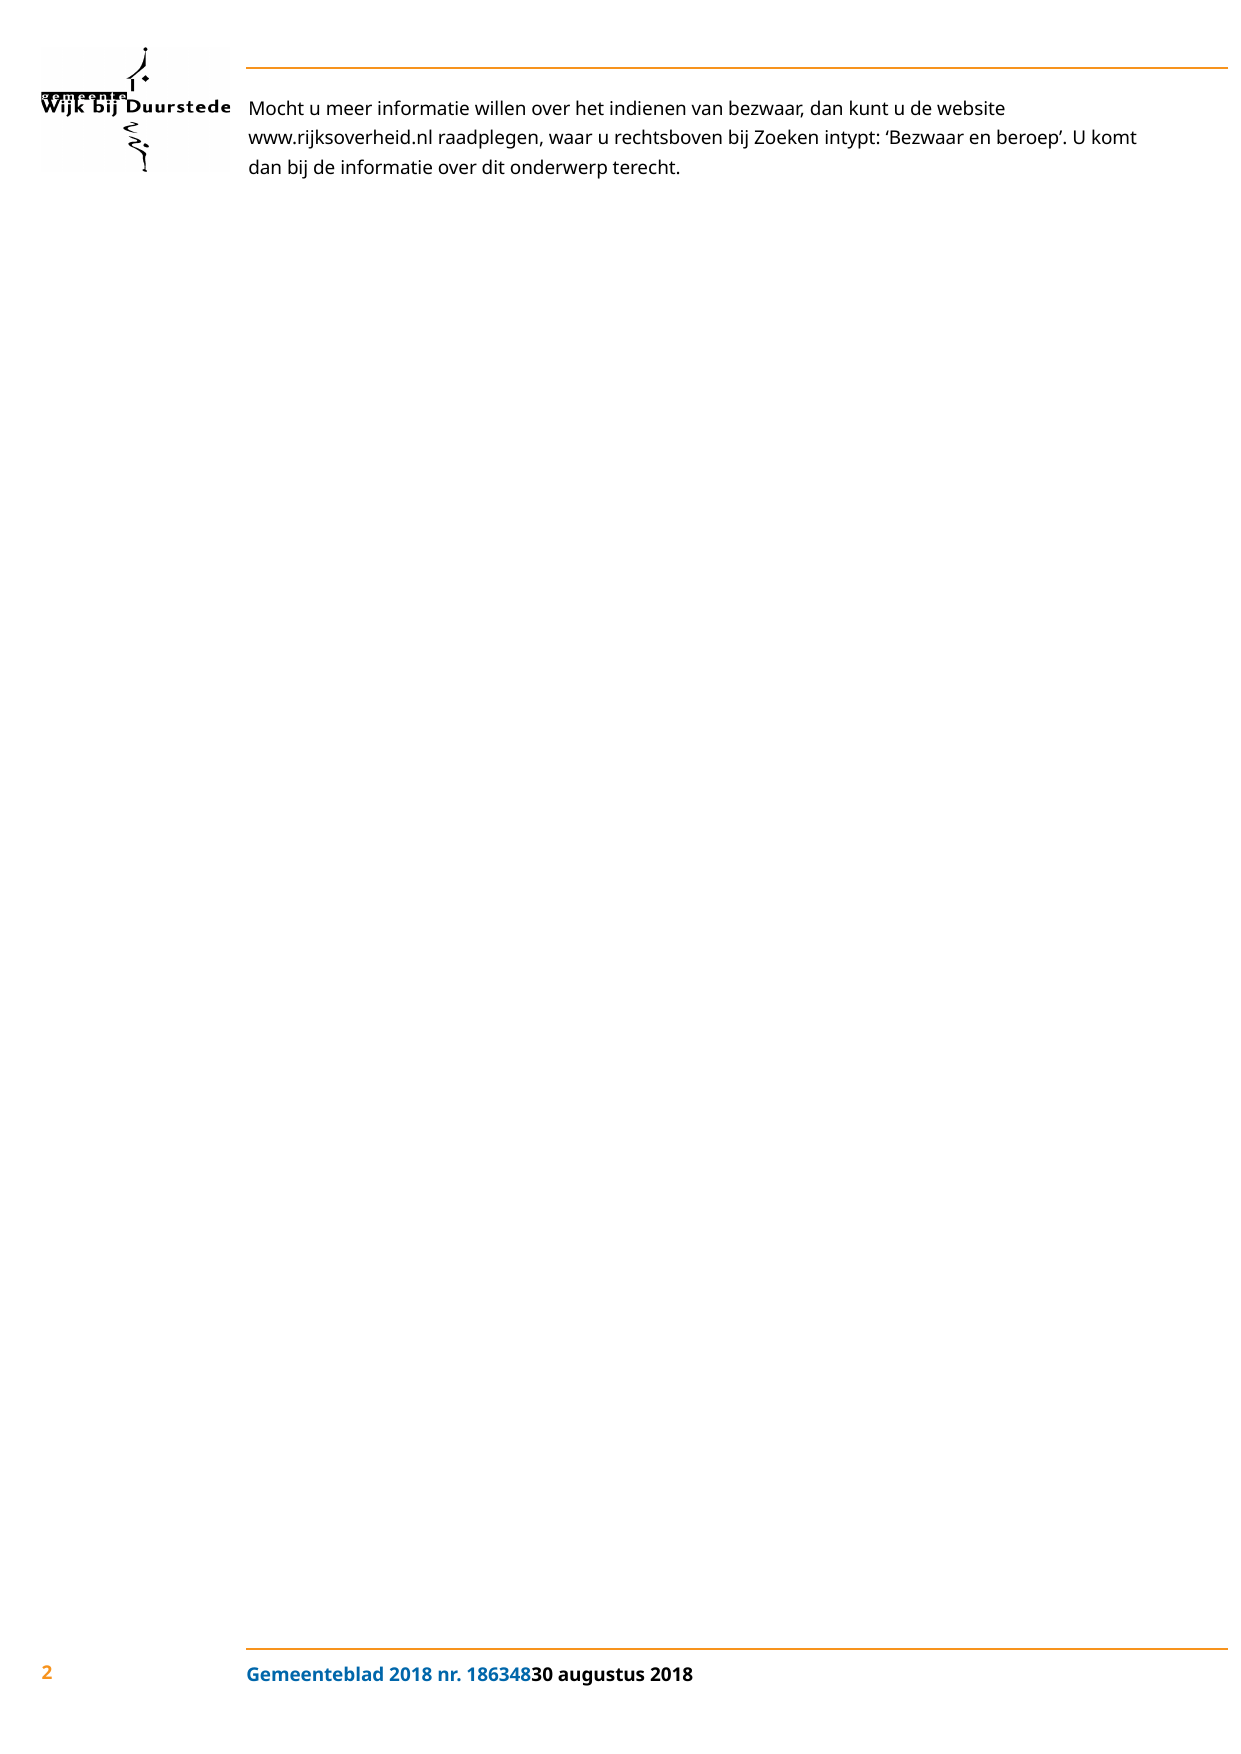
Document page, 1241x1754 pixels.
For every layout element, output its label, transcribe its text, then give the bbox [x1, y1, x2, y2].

text Mocht u meer informatie willen over het indienen van bezwaar, dan kunt u de website www.rijksoverheid.nl raadplegen, waar u rechtsboven bij Zoeken intypt: ‘Bezwaar en beroep’. U komt dan bij de informatie over dit onderwerp terecht. [248, 95, 1152, 180]
picture [41, 47, 231, 172]
